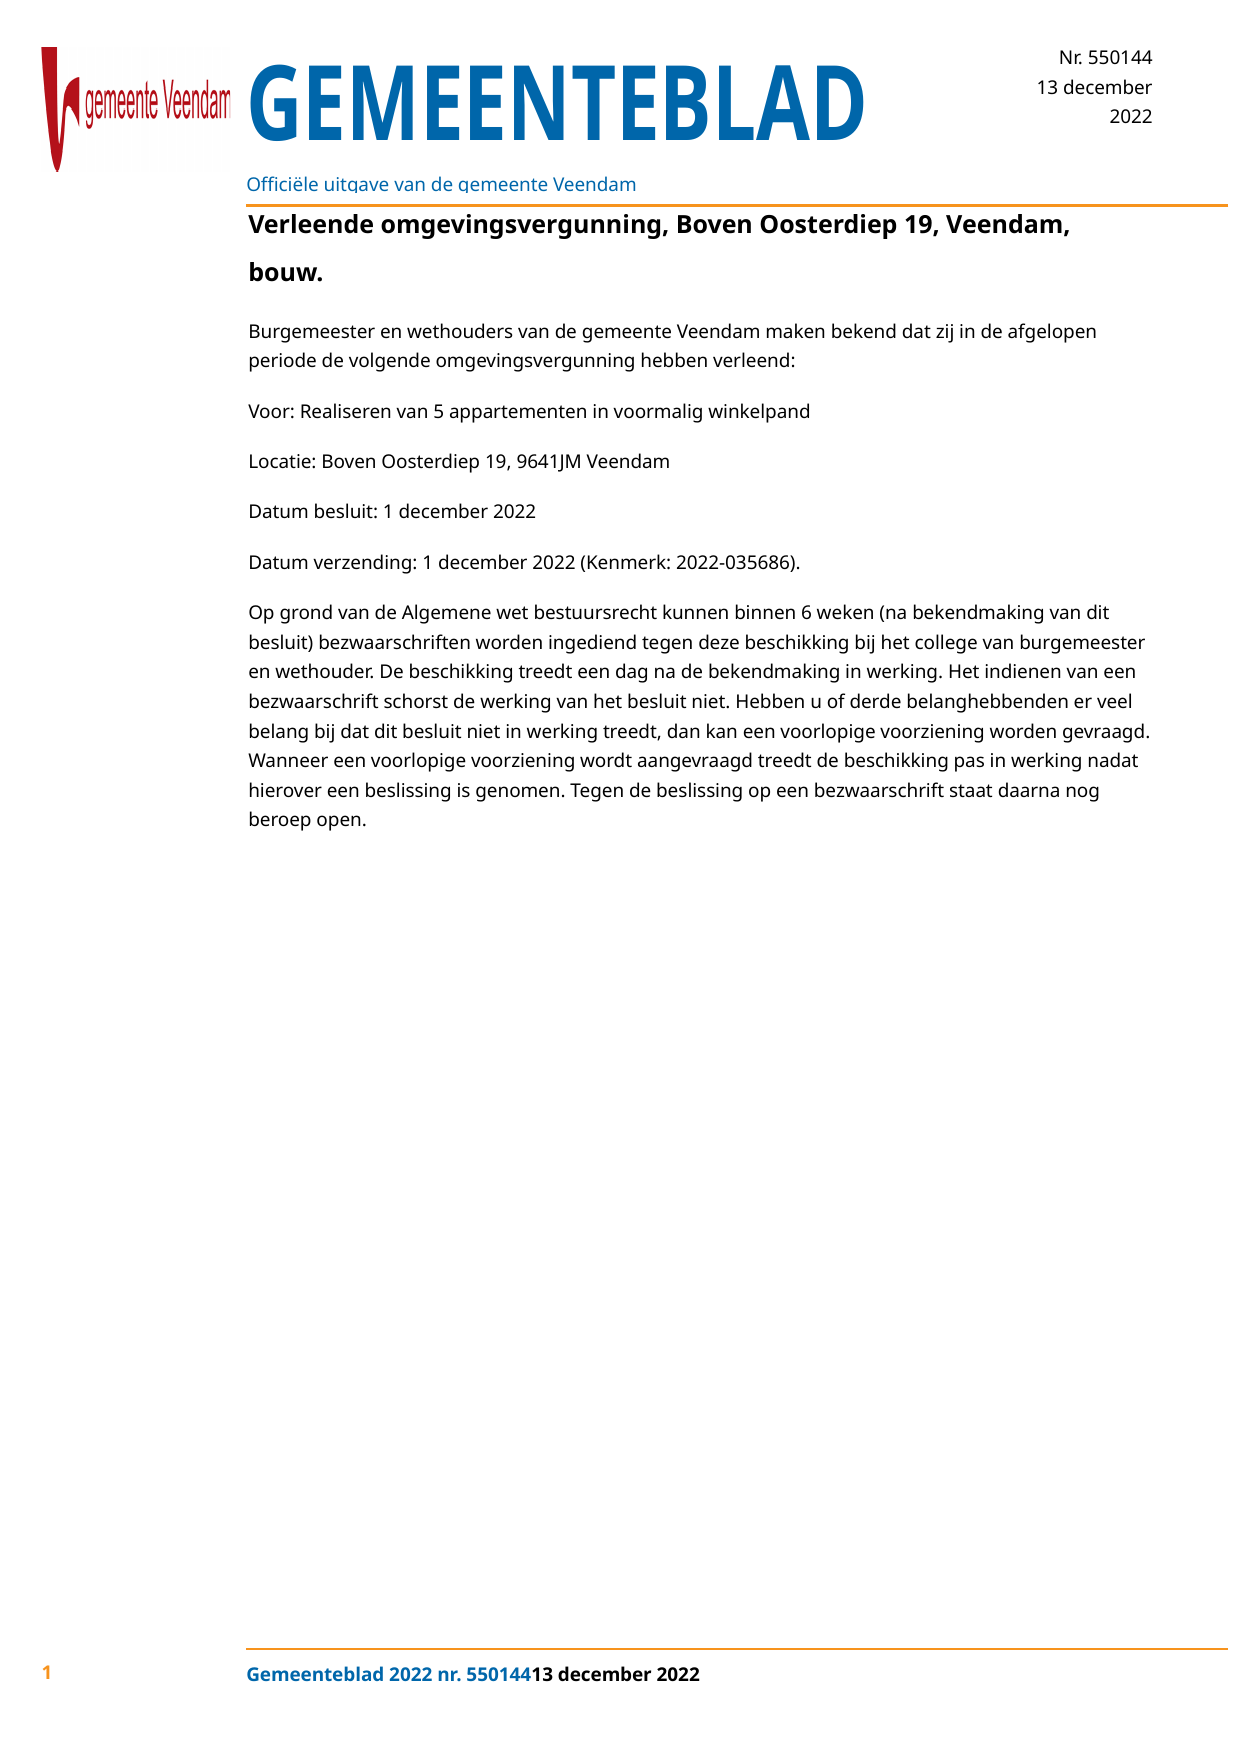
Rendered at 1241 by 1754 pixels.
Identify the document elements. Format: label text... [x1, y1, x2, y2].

text Locatie: Boven Oosterdiep 19, 9641JM Veendam [248, 448, 1152, 474]
text Datum verzending: 1 december 2022 (Kenmerk: 2022-035686). [248, 549, 1152, 575]
text Burgemeester en wethouders van de gemeente Veendam maken bekend dat zij in de afgelopen periode de volgende omgevingsvergunning hebben verleend: [248, 318, 1152, 373]
picture [41, 47, 231, 172]
text Datum besluit: 1 december 2022 [248, 499, 1152, 524]
text Op grond van de Algemene wet bestuursrecht kunnen binnen 6 weken (na bekendmaking van dit besluit) bezwaarschriften worden ingediend tegen deze beschikking bij het college van burgemeester en wethouder. De beschikking treedt een dag na de bekendmaking in werking. Het indienen van een bezwaarschrift schorst de werking van het besluit niet. Hebben u of derde belanghebbenden er veel belang bij dat dit besluit niet in werking treedt, dan kan een voorlopige voorziening worden gevraagd. Wanneer een voorlopige voorziening wordt aangevraagd treedt de beschikking pas in werking nadat hierover een beslissing is genomen. Tegen de beslissing op een bezwaarschrift staat daarna nog beroep open. [248, 599, 1152, 832]
text Voor: Realiseren van 5 appartementen in voormalig winkelpand [248, 398, 1152, 424]
text Verleende omgevingsvergunning, Boven Oosterdiep 19, Veendam, bouw. [248, 207, 1152, 288]
